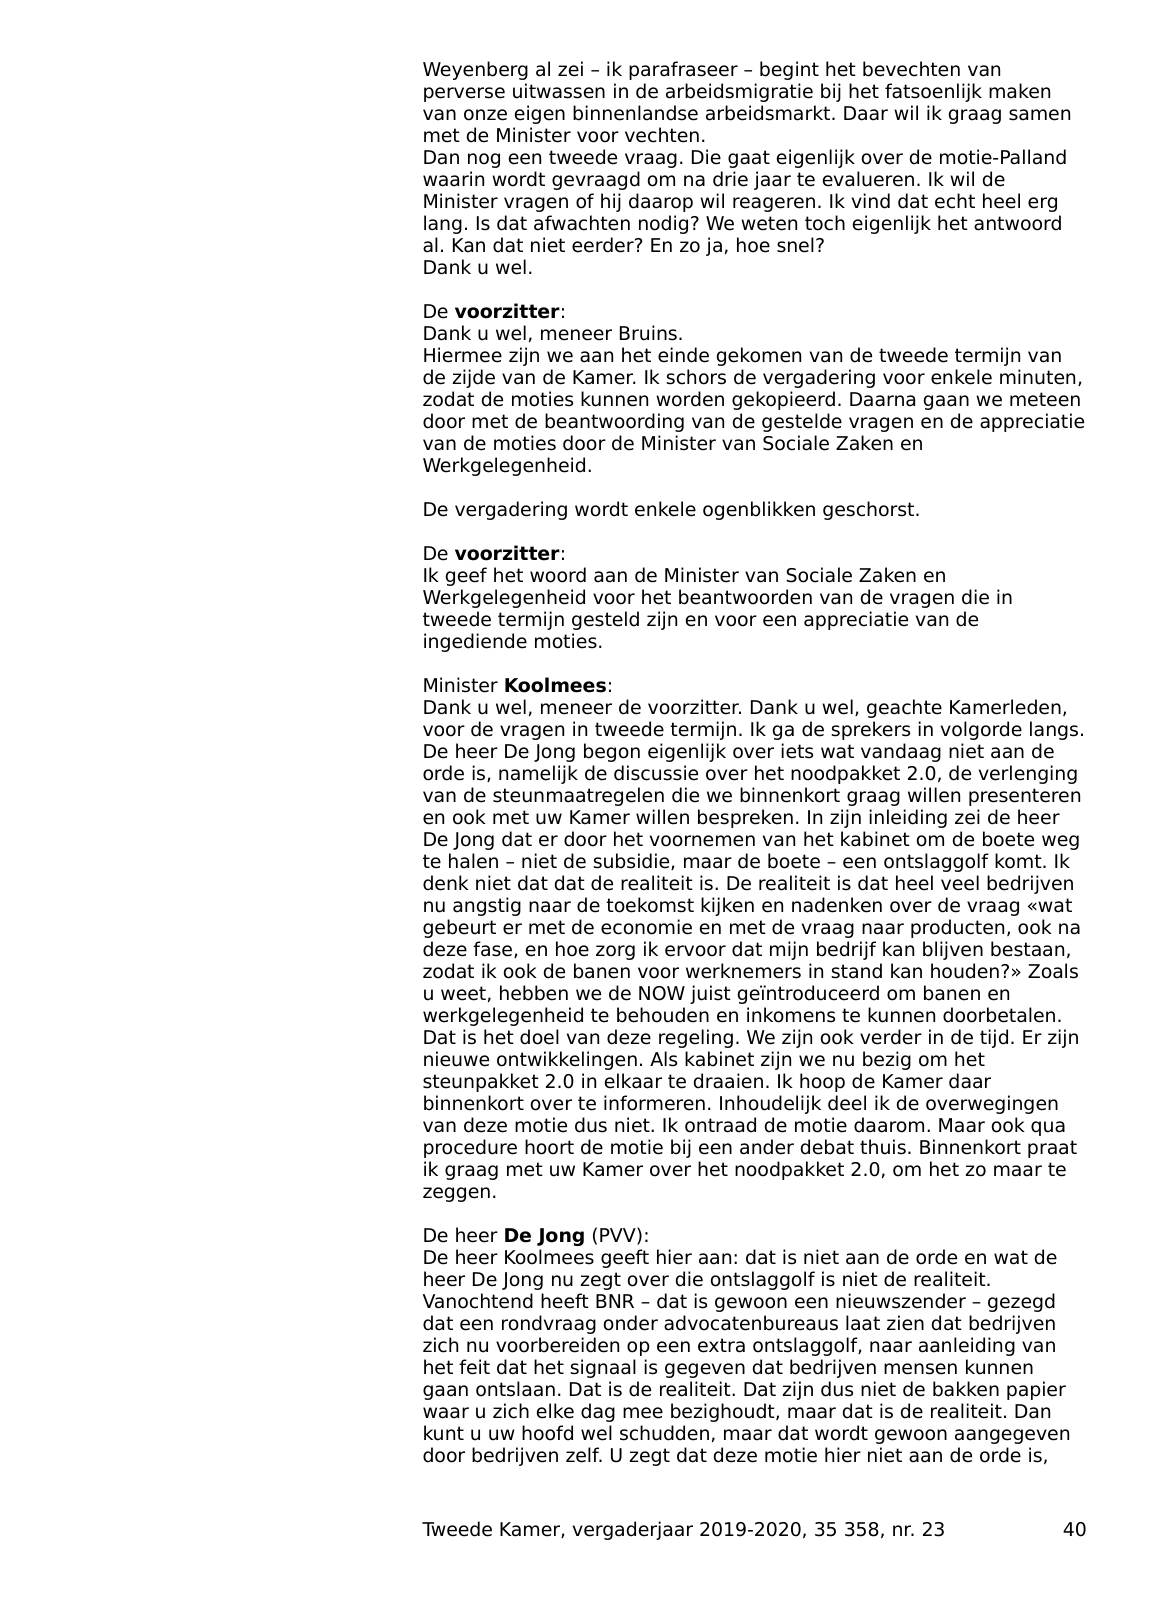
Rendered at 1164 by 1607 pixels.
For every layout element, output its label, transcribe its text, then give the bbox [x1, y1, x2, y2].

text Dank u wel, meneer de voorzitter. Dank u wel, geachte Kamerleden, voor de vragen in tweede termijn. Ik ga de sprekers in volgorde langs. De heer De Jong begon eigenlijk over iets wat vandaag niet aan de orde is, namelijk de discussie over het noodpakket 2.0, de verlenging van de steunmaatregelen die we binnenkort graag willen presenteren en ook met uw Kamer willen bespreken. In zijn inleiding zei de heer De Jong dat er door het voornemen van het kabinet om de boete weg te halen – niet de subsidie, maar de boete – een ontslaggolf komt. Ik denk niet dat dat de realiteit is. De realiteit is dat heel veel bedrijven nu angstig naar de toekomst kijken en nadenken over de vraag «wat gebeurt er met de economie en met de vraag naar producten, ook na deze fase, en hoe zorg ik ervoor dat mijn bedrijf kan blijven bestaan, zodat ik ook de banen voor werknemers in stand kan houden?» Zoals u weet, hebben we de NOW juist geïntroduceerd om banen en werkgelegenheid te behouden en inkomens te kunnen doorbetalen. Dat is het doel van deze regeling. We zijn ook verder in de tijd. Er zijn nieuwe ontwikkelingen. Als kabinet zijn we nu bezig om het steunpakket 2.0 in elkaar te draaien. Ik hoop de Kamer daar binnenkort over te informeren. Inhoudelijk deel ik de overwegingen van deze motie dus niet. Ik ontraad de motie daarom. Maar ook qua procedure hoort de motie bij een ander debat thuis. Binnenkort praat ik graag met uw Kamer over het noodpakket 2.0, om het zo maar te zeggen. [422, 697, 1087, 1203]
text Dank u wel, meneer Bruins. [422, 323, 1087, 345]
text De voorzitter: [422, 301, 1087, 323]
text Hiermee zijn we aan het einde gekomen van de tweede termijn van de zijde van de Kamer. Ik schors de vergadering voor enkele minuten, zodat de moties kunnen worden gekopieerd. Daarna gaan we meteen door met de beantwoording van de gestelde vragen en de appreciatie van de moties door de Minister van Sociale Zaken en Werkgelegenheid. [422, 345, 1087, 477]
text De vergadering wordt enkele ogenblikken geschorst. [422, 499, 1087, 521]
text Ik geef het woord aan de Minister van Sociale Zaken en Werkgelegenheid voor het beantwoorden van de vragen die in tweede termijn gesteld zijn en voor een appreciatie van de ingediende moties. [422, 565, 1087, 653]
text Minister Koolmees: [422, 675, 1087, 697]
text Dank u wel. [422, 257, 1087, 279]
text Dan nog een tweede vraag. Die gaat eigenlijk over de motie-Palland waarin wordt gevraagd om na drie jaar te evalueren. Ik wil de Minister vragen of hij daarop wil reageren. Ik vind dat echt heel erg lang. Is dat afwachten nodig? We weten toch eigenlijk het antwoord al. Kan dat niet eerder? En zo ja, hoe snel? [422, 147, 1087, 257]
text De heer De Jong (PVV): [422, 1225, 1087, 1247]
text Weyenberg al zei – ik parafraseer – begint het bevechten van perverse uitwassen in de arbeidsmigratie bij het fatsoenlijk maken van onze eigen binnenlandse arbeidsmarkt. Daar wil ik graag samen met de Minister voor vechten. [422, 59, 1087, 147]
text De voorzitter: [422, 543, 1087, 565]
text De heer Koolmees geeft hier aan: dat is niet aan de orde en wat de heer De Jong nu zegt over die ontslaggolf is niet de realiteit. Vanochtend heeft BNR – dat is gewoon een nieuwszender – gezegd dat een rondvraag onder advocatenbureaus laat zien dat bedrijven zich nu voorbereiden op een extra ontslaggolf, naar aanleiding van het feit dat het signaal is gegeven dat bedrijven mensen kunnen gaan ontslaan. Dat is de realiteit. Dat zijn dus niet de bakken papier waar u zich elke dag mee bezighoudt, maar dat is de realiteit. Dan kunt u uw hoofd wel schudden, maar dat wordt gewoon aangegeven door bedrijven zelf. U zegt dat deze motie hier niet aan de orde is, [422, 1247, 1087, 1467]
